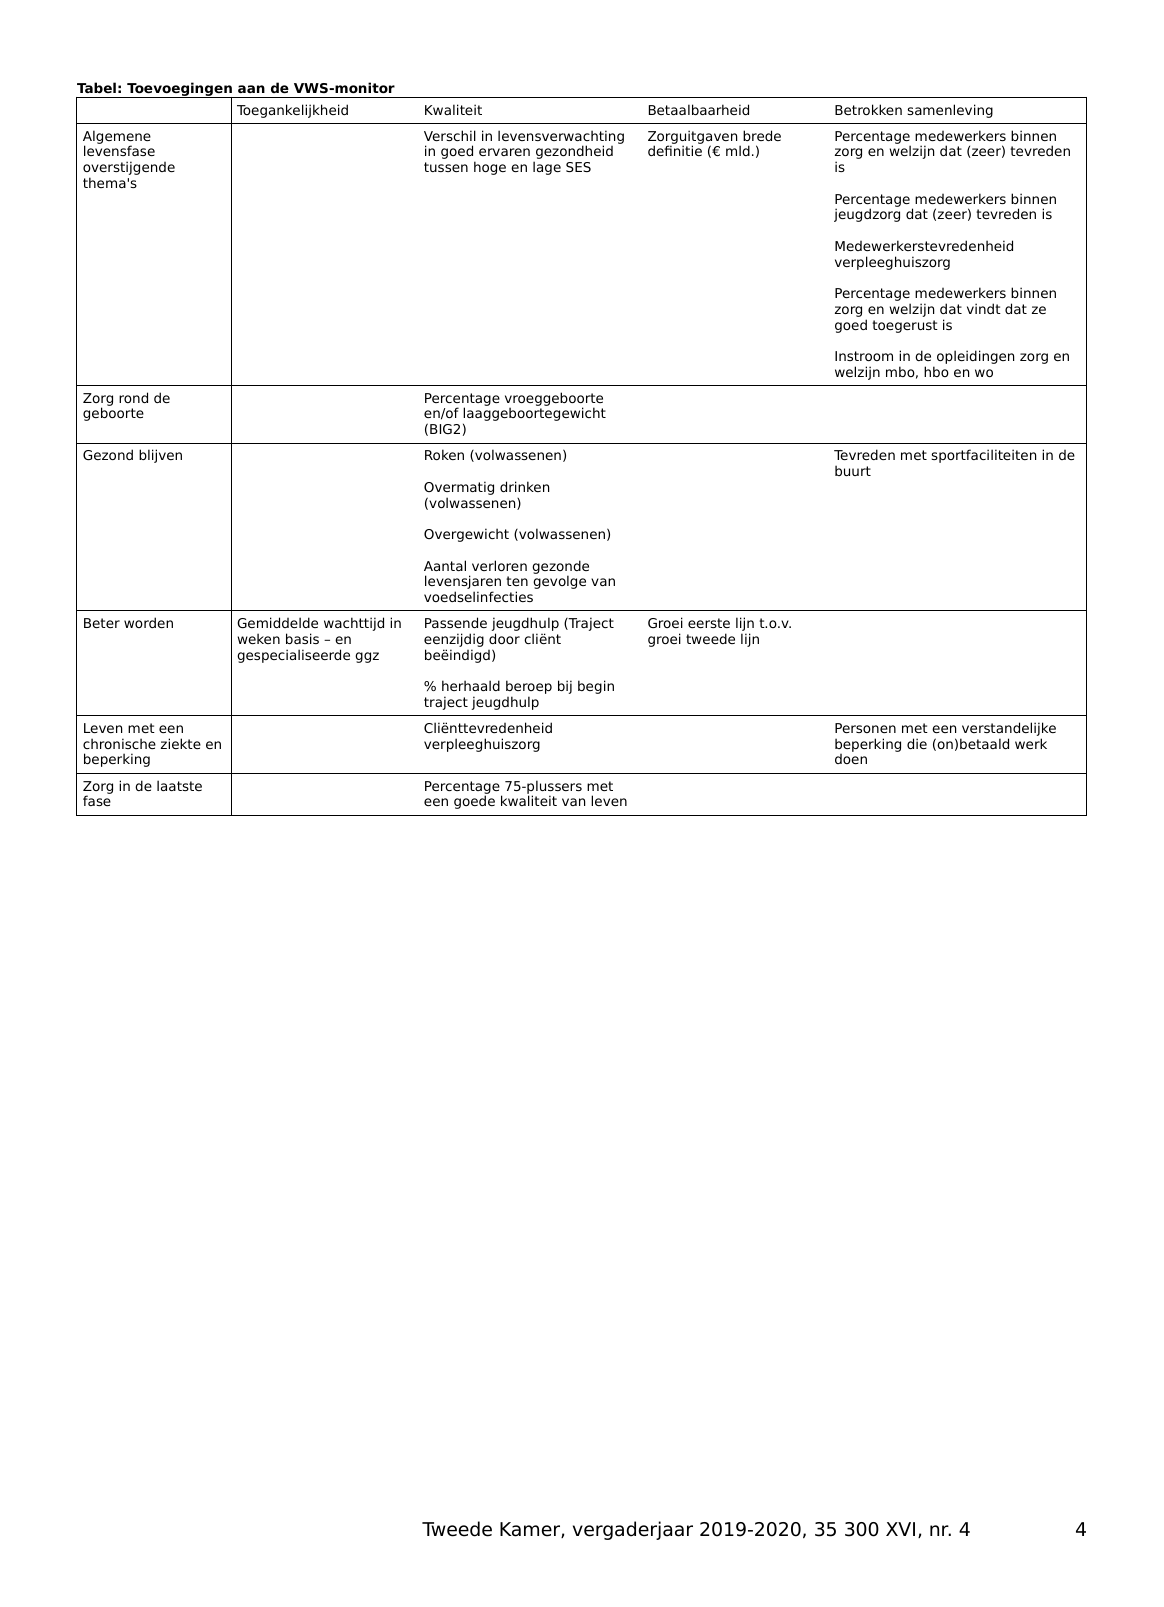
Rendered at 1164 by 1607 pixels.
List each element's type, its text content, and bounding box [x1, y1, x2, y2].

table_cell Leven met een chronische ziekte en beperking [77, 716, 231, 773]
table_cell [77, 286, 231, 333]
table_cell [641, 386, 828, 442]
table_cell [77, 333, 231, 349]
table_cell [828, 774, 1086, 814]
table_cell Toegankelijkheid [232, 98, 418, 123]
table_cell [232, 191, 418, 223]
table_cell [232, 480, 418, 511]
table_cell Instroom in de opleidingen zorg en welzijn mbo, hbo en wo [828, 349, 1086, 385]
table_cell [641, 270, 828, 286]
table_cell [641, 774, 828, 814]
table_cell Zorg in de laatste fase [77, 774, 231, 814]
table_cell [232, 223, 418, 239]
table_cell [641, 527, 828, 543]
table_cell [232, 444, 418, 480]
table_cell Passende jeugdhulp (Traject eenzijdig door cliënt beëindigd) [418, 611, 641, 663]
table_cell [641, 480, 828, 511]
table_cell Overgewicht (volwassenen) [418, 527, 641, 543]
table_cell [828, 480, 1086, 511]
table_cell [828, 558, 1086, 610]
table_cell [828, 679, 1086, 715]
table_cell [77, 98, 231, 123]
table_cell [828, 663, 1086, 679]
table_cell [828, 543, 1086, 558]
table_cell [232, 270, 418, 286]
table_cell Personen met een verstandelijke beperking die (on)betaald werk doen [828, 716, 1086, 773]
table_cell [232, 663, 418, 679]
table_cell [641, 239, 828, 270]
table_cell Percentage medewerkers binnen jeugdzorg dat (zeer) tevreden is [828, 191, 1086, 223]
table_cell [828, 386, 1086, 442]
table_cell [641, 543, 828, 558]
table_cell Zorguitgaven brede definitie (€ mld.) [641, 124, 828, 191]
table_cell [232, 124, 418, 191]
table_cell [828, 333, 1086, 349]
table_cell [77, 679, 231, 715]
table_cell Cliënttevredenheid verpleeghuiszorg [418, 716, 641, 773]
table_cell [641, 663, 828, 679]
table_cell [641, 716, 828, 773]
table_cell Medewerkerstevredenheid verpleeghuiszorg [828, 239, 1086, 270]
table_cell [418, 543, 641, 558]
table_cell [232, 333, 418, 349]
table_cell [641, 511, 828, 527]
table_cell Gemiddelde wachttijd in weken basis – en gespecialiseerde ggz [232, 611, 418, 663]
table_cell Gezond blijven [77, 444, 231, 480]
table_cell [77, 480, 231, 511]
table_cell [418, 191, 641, 223]
table_cell [828, 611, 1086, 663]
table_cell [77, 191, 231, 223]
table_cell [641, 223, 828, 239]
table_cell [232, 349, 418, 385]
table_cell [641, 444, 828, 480]
table_cell [418, 223, 641, 239]
table_cell [418, 511, 641, 527]
table_cell Percentage medewerkers binnen zorg en welzijn dat vindt dat ze goed toegerust is [828, 286, 1086, 333]
table_cell [418, 239, 641, 270]
table_cell [232, 386, 418, 442]
table_cell Zorg rond de geboorte [77, 386, 231, 442]
table_cell [641, 333, 828, 349]
table_cell [232, 679, 418, 715]
table_cell [828, 270, 1086, 286]
table_cell [418, 349, 641, 385]
table_cell [232, 286, 418, 333]
table_cell [232, 239, 418, 270]
table_cell [77, 543, 231, 558]
table_cell [641, 191, 828, 223]
table_cell Tevreden met sportfaciliteiten in de buurt [828, 444, 1086, 480]
table_cell [77, 223, 231, 239]
table_cell [418, 333, 641, 349]
table_cell [232, 774, 418, 814]
table_cell [77, 558, 231, 610]
table_cell [77, 349, 231, 385]
table_cell Betrokken samenleving [828, 98, 1086, 123]
table_cell [641, 558, 828, 610]
table_cell [828, 527, 1086, 543]
table_cell [232, 511, 418, 527]
table_cell [77, 663, 231, 679]
table_cell [77, 270, 231, 286]
table_cell Percentage medewerkers binnen zorg en welzijn dat (zeer) tevreden is [828, 124, 1086, 191]
table_cell Betaalbaarheid [641, 98, 828, 123]
table_cell Aantal verloren gezonde levensjaren ten gevolge van voedselinfecties [418, 558, 641, 610]
table_cell [828, 511, 1086, 527]
table_cell Beter worden [77, 611, 231, 663]
table_cell [77, 527, 231, 543]
table_cell [418, 286, 641, 333]
table_cell Percentage vroeggeboorte en/of laaggeboortegewicht (BIG2) [418, 386, 641, 442]
table_cell % herhaald beroep bij begin traject jeugdhulp [418, 679, 641, 715]
table_cell [641, 679, 828, 715]
table_cell [77, 511, 231, 527]
table_cell Overmatig drinken (volwassenen) [418, 480, 641, 511]
table_cell Percentage 75-plussers met een goede kwaliteit van leven [418, 774, 641, 814]
table_header Tabel: Toevoegingen aan de VWS-monitor [77, 81, 1087, 97]
table_cell Groei eerste lijn t.o.v. groei tweede lijn [641, 611, 828, 663]
table_cell [232, 527, 418, 543]
table_cell [232, 716, 418, 773]
table_cell Kwaliteit [418, 98, 641, 123]
table_cell Algemene levensfase overstijgende thema's [77, 124, 231, 191]
table_cell [418, 663, 641, 679]
table_cell [641, 286, 828, 333]
table_cell [232, 543, 418, 558]
table_cell [232, 558, 418, 610]
table_cell [828, 223, 1086, 239]
table_cell [77, 239, 231, 270]
table_cell Verschil in levensverwachting in goed ervaren gezondheid tussen hoge en lage SES [418, 124, 641, 191]
table_cell [641, 349, 828, 385]
table_cell [418, 270, 641, 286]
table_cell Roken (volwassenen) [418, 444, 641, 480]
